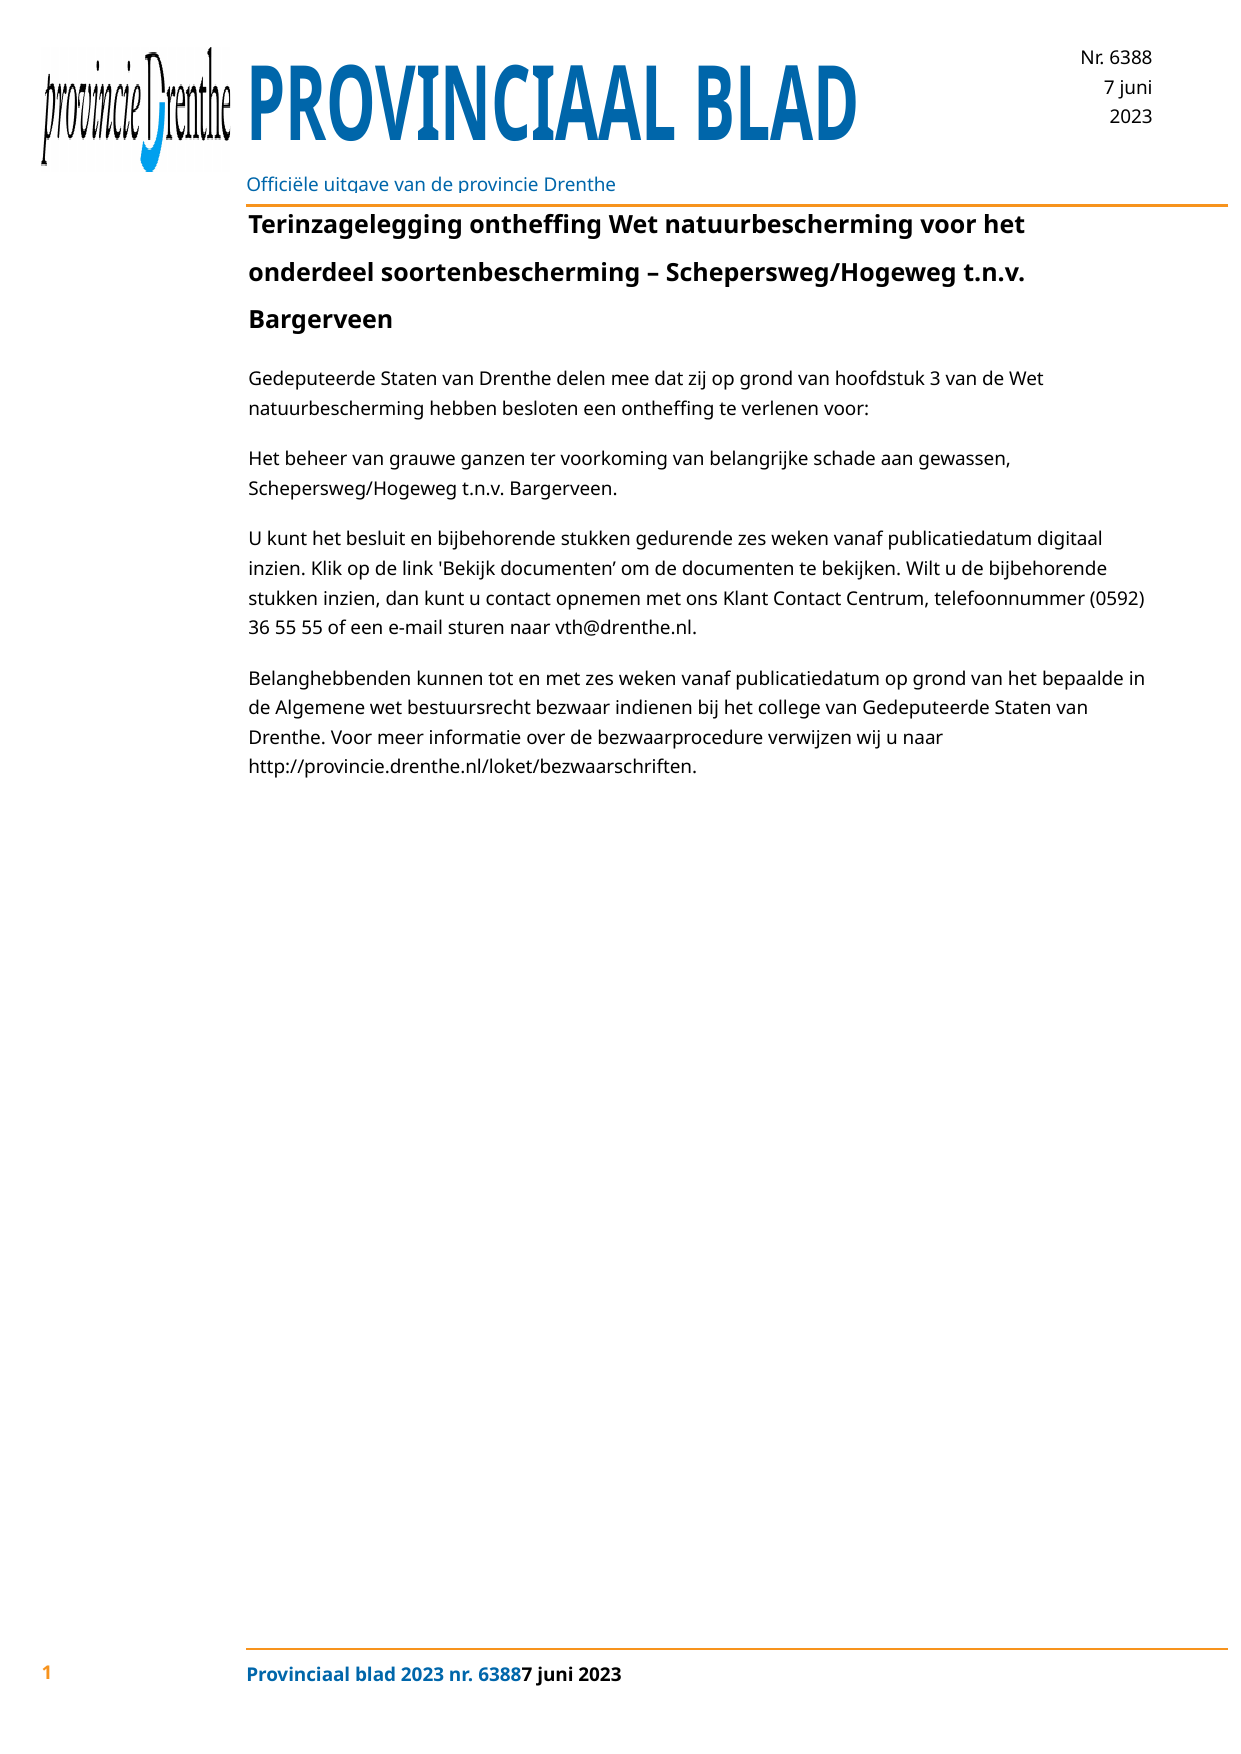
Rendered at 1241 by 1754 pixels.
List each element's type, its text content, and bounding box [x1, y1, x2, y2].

text Terinzagelegging ontheffing Wet natuurbescherming voor het onderdeel soortenbescherming – Schepersweg/Hogeweg t.n.v. Bargerveen [248, 207, 1152, 336]
text Gedeputeerde Staten van Drenthe delen mee dat zij op grond van hoofdstuk 3 van de Wet natuurbescherming hebben besloten een ontheffing te verlenen voor: [248, 366, 1152, 421]
text Belanghebbenden kunnen tot en met zes weken vanaf publicatiedatum op grond van het bepaalde in de Algemene wet bestuursrecht bezwaar indienen bij het college van Gedeputeerde Staten van Drenthe. Voor meer informatie over de bezwaarprocedure verwijzen wij u naar http://provincie.drenthe.nl/loket/bezwaarschriften. [248, 665, 1152, 779]
picture [41, 47, 231, 172]
text U kunt het besluit en bijbehorende stukken gedurende zes weken vanaf publicatiedatum digitaal inzien. Klik op de link 'Bekijk documenten’ om de documenten te bekijken. Wilt u de bijbehorende stukken inzien, dan kunt u contact opnemen met ons Klant Contact Centrum, telefoonnummer (0592) 36 55 55 of een e-mail sturen naar vth@drenthe.nl. [248, 526, 1152, 640]
text Het beheer van grauwe ganzen ter voorkoming van belangrijke schade aan gewassen, Schepersweg/Hogeweg t.n.v. Bargerveen. [248, 446, 1152, 501]
